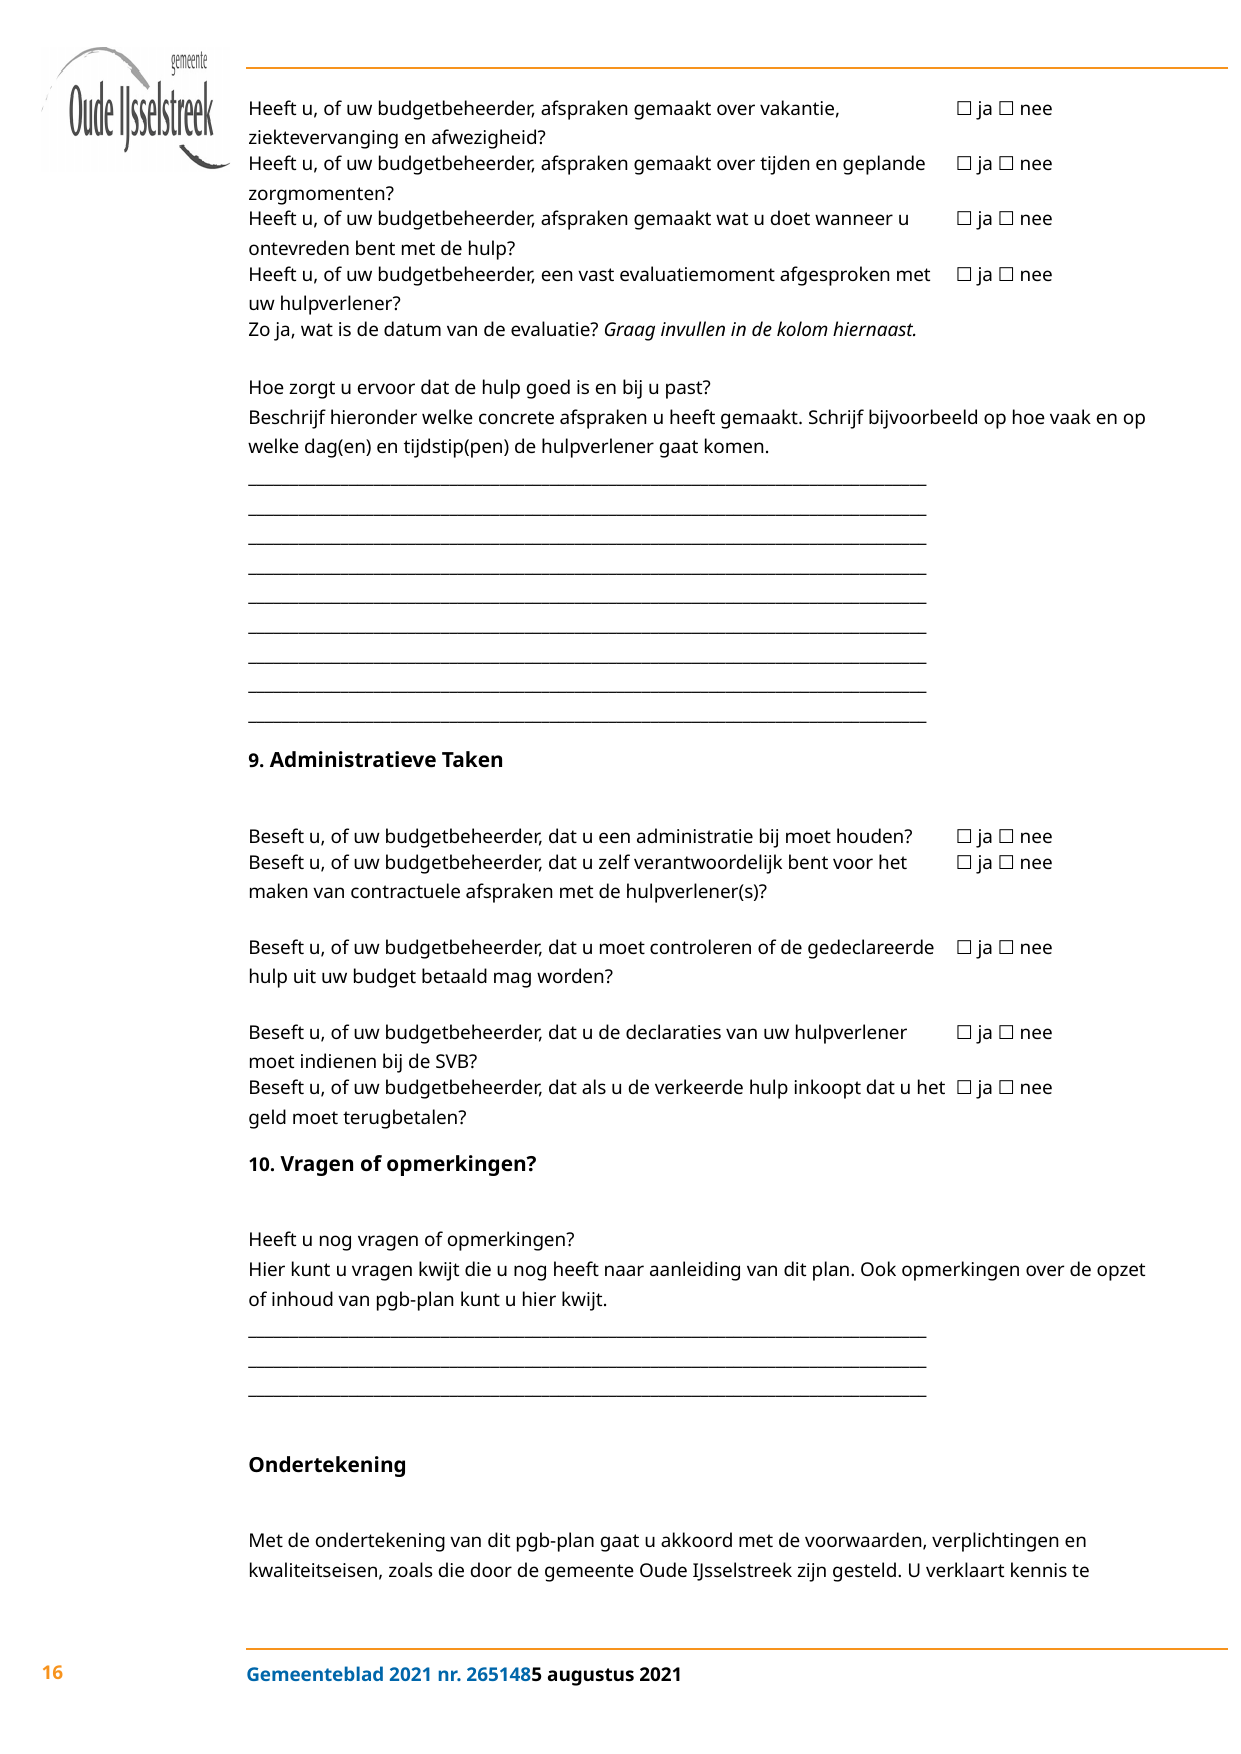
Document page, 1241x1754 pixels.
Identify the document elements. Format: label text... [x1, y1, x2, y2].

picture [41, 47, 231, 172]
text _________________________________________________________________________________ [248, 641, 1152, 667]
table_cell ☐ ja ☐ nee [956, 205, 1152, 261]
table_header ☐ ja ☐ nee [956, 95, 1152, 150]
text Ondertekening [248, 1450, 1152, 1478]
text Met de ondertekening van dit pgb-plan gaat u akkoord met de voorwaarden, verplichtingen en kwaliteitseisen, zoals die door de gemeente Oude IJsselstreek zijn gesteld. U verklaart kennis te [248, 1527, 1152, 1583]
table_header ☐ ja ☐ nee [956, 824, 1152, 849]
text Beschrijf hieronder welke concrete afspraken u heeft gemaakt. Schrijf bijvoorbeeld op hoe vaak en op welke dag(en) en tijdstip(pen) de hulpverlener gaat komen. [248, 404, 1152, 459]
table_cell ☐ ja ☐ nee [956, 849, 1152, 934]
table_cell ☐ ja ☐ nee [956, 934, 1152, 1019]
text _________________________________________________________________________________ [248, 493, 1152, 519]
table_cell Beseft u, of uw budgetbeheerder, dat u moet controleren of de gedeclareerde hulp uit uw budget betaald mag worden? [248, 934, 956, 1019]
table_cell Beseft u, of uw budgetbeheerder, dat u de declaraties van uw hulpverlener moet indienen bij de SVB? [248, 1019, 956, 1074]
table_cell Heeft u, of uw budgetbeheerder, afspraken gemaakt wat u doet wanneer u ontevreden bent met de hulp? [248, 205, 956, 261]
text Heeft u nog vragen of opmerkingen? [248, 1227, 1152, 1252]
table_cell Zo ja, wat is de datum van de evaluatie? Graag invullen in de kolom hiernaast. [248, 316, 956, 342]
table_cell Heeft u, of uw budgetbeheerder, een vast evaluatiemoment afgesproken met uw hulpverlener? [248, 261, 956, 316]
table_cell Heeft u, of uw budgetbeheerder, afspraken gemaakt over tijden en geplande zorgmomenten? [248, 150, 956, 205]
text 9. Administratieve Taken [248, 746, 1152, 774]
text _________________________________________________________________________________ [248, 522, 1152, 548]
table_cell Beseft u, of uw budgetbeheerder, dat als u de verkeerde hulp inkoopt dat u het geld moet terugbetalen? [248, 1074, 956, 1129]
text _________________________________________________________________________________ [248, 1345, 1152, 1371]
text _________________________________________________________________________________ [248, 463, 1152, 489]
text _________________________________________________________________________________ [248, 1315, 1152, 1341]
text _________________________________________________________________________________ [248, 1374, 1152, 1400]
text _________________________________________________________________________________ [248, 670, 1152, 696]
text _________________________________________________________________________________ [248, 700, 1152, 726]
table_cell ☐ ja ☐ nee [956, 1074, 1152, 1129]
text _________________________________________________________________________________ [248, 552, 1152, 578]
table_cell Beseft u, of uw budgetbeheerder, dat u zelf verantwoordelijk bent voor het maken van contractuele afspraken met de hulpverlener(s)? [248, 849, 956, 934]
table_cell ☐ ja ☐ nee [956, 150, 1152, 205]
text Hoe zorgt u ervoor dat de hulp goed is en bij u past? [248, 374, 1152, 400]
table_cell ☐ ja ☐ nee [956, 261, 1152, 316]
text Hier kunt u vragen kwijt die u nog heeft naar aanleiding van dit plan. Ook opmerkingen over de opzet of inhoud van pgb-plan kunt u hier kwijt. [248, 1256, 1152, 1311]
text _________________________________________________________________________________ [248, 582, 1152, 607]
table_cell [956, 316, 1152, 342]
table_header Heeft u, of uw budgetbeheerder, afspraken gemaakt over vakantie, ziektevervanging en afwezigheid? [248, 95, 956, 150]
table_header Beseft u, of uw budgetbeheerder, dat u een administratie bij moet houden? [248, 824, 956, 849]
text _________________________________________________________________________________ [248, 611, 1152, 637]
text 10. Vragen of opmerkingen? [248, 1149, 1152, 1177]
table_cell ☐ ja ☐ nee [956, 1019, 1152, 1074]
